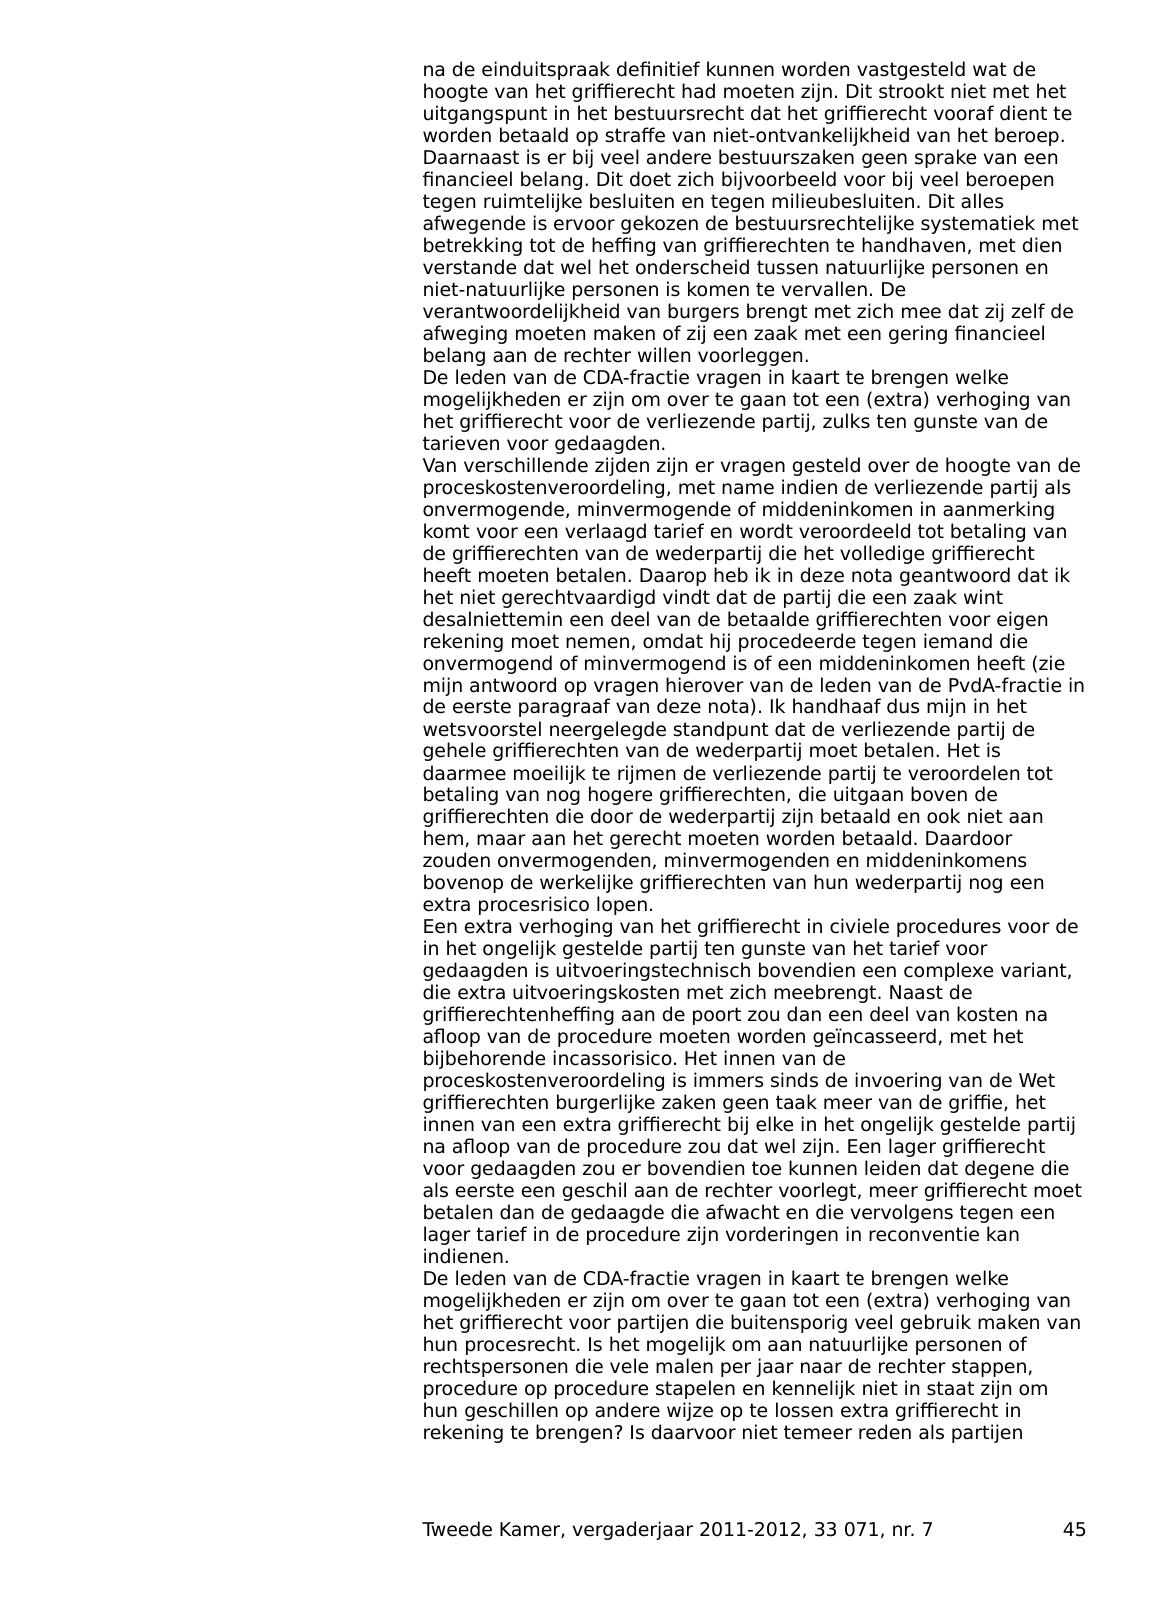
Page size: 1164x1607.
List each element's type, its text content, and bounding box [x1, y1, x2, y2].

text De leden van de CDA-fractie vragen in kaart te brengen welke mogelijkheden er zijn om over te gaan tot een (extra) verhoging van het griffierecht voor partijen die buitensporig veel gebruik maken van hun procesrecht. Is het mogelijk om aan natuurlijke personen of rechtspersonen die vele malen per jaar naar de rechter stappen, procedure op procedure stapelen en kennelijk niet in staat zijn om hun geschillen op andere wijze op te lossen extra griffierecht in rekening te brengen? Is daarvoor niet temeer reden als partijen [422, 1268, 1087, 1444]
text De leden van de CDA-fractie vragen in kaart te brengen welke mogelijkheden er zijn om over te gaan tot een (extra) verhoging van het griffierecht voor de verliezende partij, zulks ten gunste van de tarieven voor gedaagden. [422, 367, 1087, 455]
text Van verschillende zijden zijn er vragen gesteld over de hoogte van de proceskostenveroordeling, met name indien de verliezende partij als onvermogende, minvermogende of middeninkomen in aanmerking komt voor een verlaagd tarief en wordt veroordeeld tot betaling van de griffierechten van de wederpartij die het volledige griffierecht heeft moeten betalen. Daarop heb ik in deze nota geantwoord dat ik het niet gerechtvaardigd vindt dat de partij die een zaak wint desalniettemin een deel van de betaalde griffierechten voor eigen rekening moet nemen, omdat hij procedeerde tegen iemand die onvermogend of minvermogend is of een middeninkomen heeft (zie mijn antwoord op vragen hierover van de leden van de PvdA-fractie in de eerste paragraaf van deze nota). Ik handhaaf dus mijn in het wetsvoorstel neergelegde standpunt dat de verliezende partij de gehele griffierechten van de wederpartij moet betalen. Het is daarmee moeilijk te rijmen de verliezende partij te veroordelen tot betaling van nog hogere griffierechten, die uitgaan boven de griffierechten die door de wederpartij zijn betaald en ook niet aan hem, maar aan het gerecht moeten worden betaald. Daardoor zouden onvermogenden, minvermogenden en middeninkomens bovenop de werkelijke griffierechten van hun wederpartij nog een extra procesrisico lopen. [422, 455, 1087, 916]
text Een extra verhoging van het griffierecht in civiele procedures voor de in het ongelijk gestelde partij ten gunste van het tarief voor gedaagden is uitvoeringstechnisch bovendien een complexe variant, die extra uitvoeringskosten met zich meebrengt. Naast de griffierechtenheffing aan de poort zou dan een deel van kosten na afloop van de procedure moeten worden geïncasseerd, met het bijbehorende incassorisico. Het innen van de proceskostenveroordeling is immers sinds de invoering van de Wet griffierechten burgerlijke zaken geen taak meer van de griffie, het innen van een extra griffierecht bij elke in het ongelijk gestelde partij na afloop van de procedure zou dat wel zijn. Een lager griffierecht voor gedaagden zou er bovendien toe kunnen leiden dat degene die als eerste een geschil aan de rechter voorlegt, meer griffierecht moet betalen dan de gedaagde die afwacht en die vervolgens tegen een lager tarief in de procedure zijn vorderingen in reconventie kan indienen. [422, 916, 1087, 1268]
text na de einduitspraak definitief kunnen worden vastgesteld wat de hoogte van het griffierecht had moeten zijn. Dit strookt niet met het uitgangspunt in het bestuursrecht dat het griffierecht vooraf dient te worden betaald op straffe van niet-ontvankelijkheid van het beroep. Daarnaast is er bij veel andere bestuurszaken geen sprake van een financieel belang. Dit doet zich bijvoorbeeld voor bij veel beroepen tegen ruimtelijke besluiten en tegen milieubesluiten. Dit alles afwegende is ervoor gekozen de bestuursrechtelijke systematiek met betrekking tot de heffing van griffierechten te handhaven, met dien verstande dat wel het onderscheid tussen natuurlijke personen en niet-natuurlijke personen is komen te vervallen. De verantwoordelijkheid van burgers brengt met zich mee dat zij zelf de afweging moeten maken of zij een zaak met een gering financieel belang aan de rechter willen voorleggen. [422, 59, 1087, 367]
